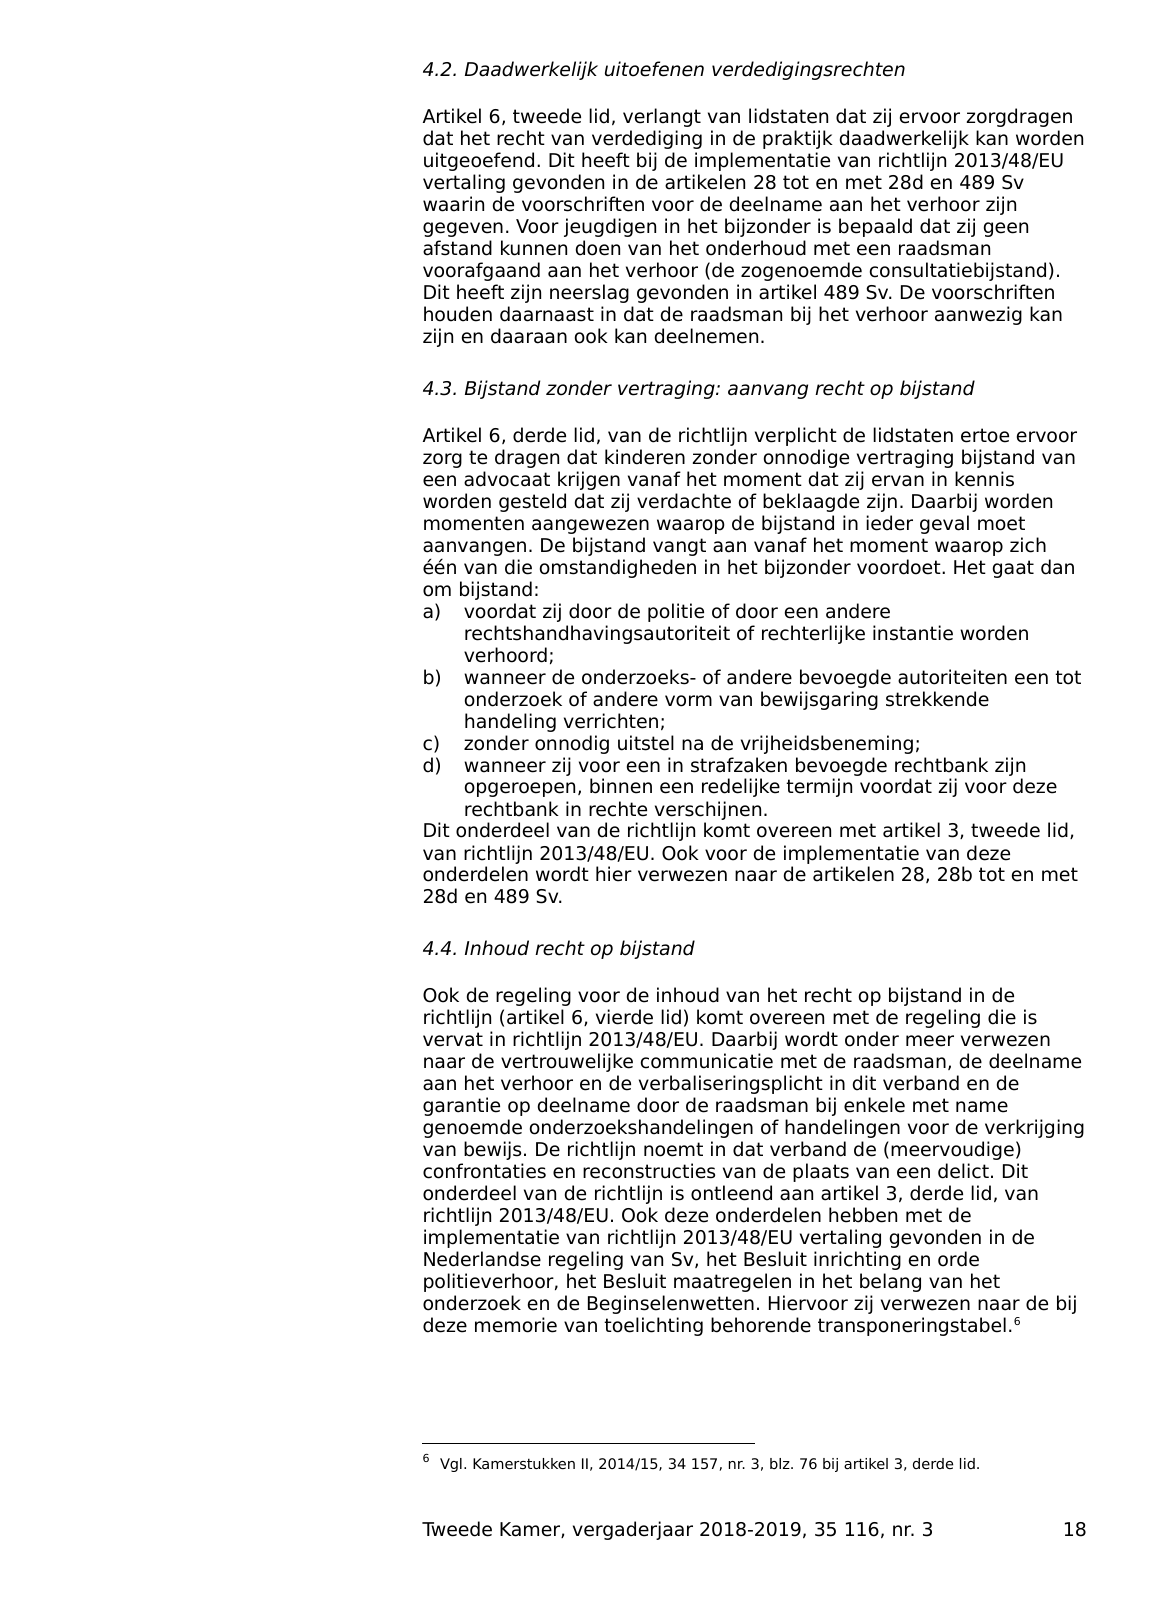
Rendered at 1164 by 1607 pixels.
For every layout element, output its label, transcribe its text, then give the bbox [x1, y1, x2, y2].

subtitle 4.3. Bijstand zonder vertraging: aanvang recht op bijstand [422, 378, 1087, 400]
text Vgl. Kamerstukken II, 2014/15, 34 157, nr. 3, blz. 76 bij artikel 3, derde lid. [422, 1452, 1087, 1474]
text c) zonder onnodig uitstel na de vrijheidsbeneming; [422, 732, 1087, 754]
subtitle 4.4. Inhoud recht op bijstand [422, 938, 1087, 960]
text Dit onderdeel van de richtlijn komt overeen met artikel 3, tweede lid, van richtlijn 2013/48/EU. Ook voor de implementatie van deze onderdelen wordt hier verwezen naar de artikelen 28, 28b tot en met 28d en 489 Sv. [422, 820, 1087, 908]
text Artikel 6, derde lid, van de richtlijn verplicht de lidstaten ertoe ervoor zorg te dragen dat kinderen zonder onnodige vertraging bijstand van een advocaat krijgen vanaf het moment dat zij ervan in kennis worden gesteld dat zij verdachte of beklaagde zijn. Daarbij worden momenten aangewezen waarop de bijstand in ieder geval moet aanvangen. De bijstand vangt aan vanaf het moment waarop zich één van die omstandigheden in het bijzonder voordoet. Het gaat dan om bijstand: [422, 425, 1087, 601]
text a) voordat zij door de politie of door een andere rechtshandhavingsautoriteit of rechterlijke instantie worden verhoord; [422, 601, 1087, 667]
subtitle 4.2. Daadwerkelijk uitoefenen verdedigingsrechten [422, 59, 1087, 81]
text Ook de regeling voor de inhoud van het recht op bijstand in de richtlijn (artikel 6, vierde lid) komt overeen met de regeling die is vervat in richtlijn 2013/48/EU. Daarbij wordt onder meer verwezen naar de vertrouwelijke communicatie met de raadsman, de deelname aan het verhoor en de verbaliseringsplicht in dit verband en de garantie op deelname door de raadsman bij enkele met name genoemde onderzoekshandelingen of handelingen voor de verkrijging van bewijs. De richtlijn noemt in dat verband de (meervoudige) confrontaties en reconstructies van de plaats van een delict. Dit onderdeel van de richtlijn is ontleend aan artikel 3, derde lid, van richtlijn 2013/48/EU. Ook deze onderdelen hebben met de implementatie van richtlijn 2013/48/EU vertaling gevonden in de Nederlandse regeling van Sv, het Besluit inrichting en orde politieverhoor, het Besluit maatregelen in het belang van het onderzoek en de Beginselenwetten. Hiervoor zij verwezen naar de bij deze memorie van toelichting behorende transponeringstabel. [422, 985, 1087, 1337]
text Artikel 6, tweede lid, verlangt van lidstaten dat zij ervoor zorgdragen dat het recht van verdediging in de praktijk daadwerkelijk kan worden uitgeoefend. Dit heeft bij de implementatie van richtlijn 2013/48/EU vertaling gevonden in de artikelen 28 tot en met 28d en 489 Sv waarin de voorschriften voor de deelname aan het verhoor zijn gegeven. Voor jeugdigen in het bijzonder is bepaald dat zij geen afstand kunnen doen van het onderhoud met een raadsman voorafgaand aan het verhoor (de zogenoemde consultatiebijstand). Dit heeft zijn neerslag gevonden in artikel 489 Sv. De voorschriften houden daarnaast in dat de raadsman bij het verhoor aanwezig kan zijn en daaraan ook kan deelnemen. [422, 106, 1087, 348]
text d) wanneer zij voor een in strafzaken bevoegde rechtbank zijn opgeroepen, binnen een redelijke termijn voordat zij voor deze rechtbank in rechte verschijnen. [422, 754, 1087, 820]
text b) wanneer de onderzoeks- of andere bevoegde autoriteiten een tot onderzoek of andere vorm van bewijsgaring strekkende handeling verrichten; [422, 667, 1087, 732]
